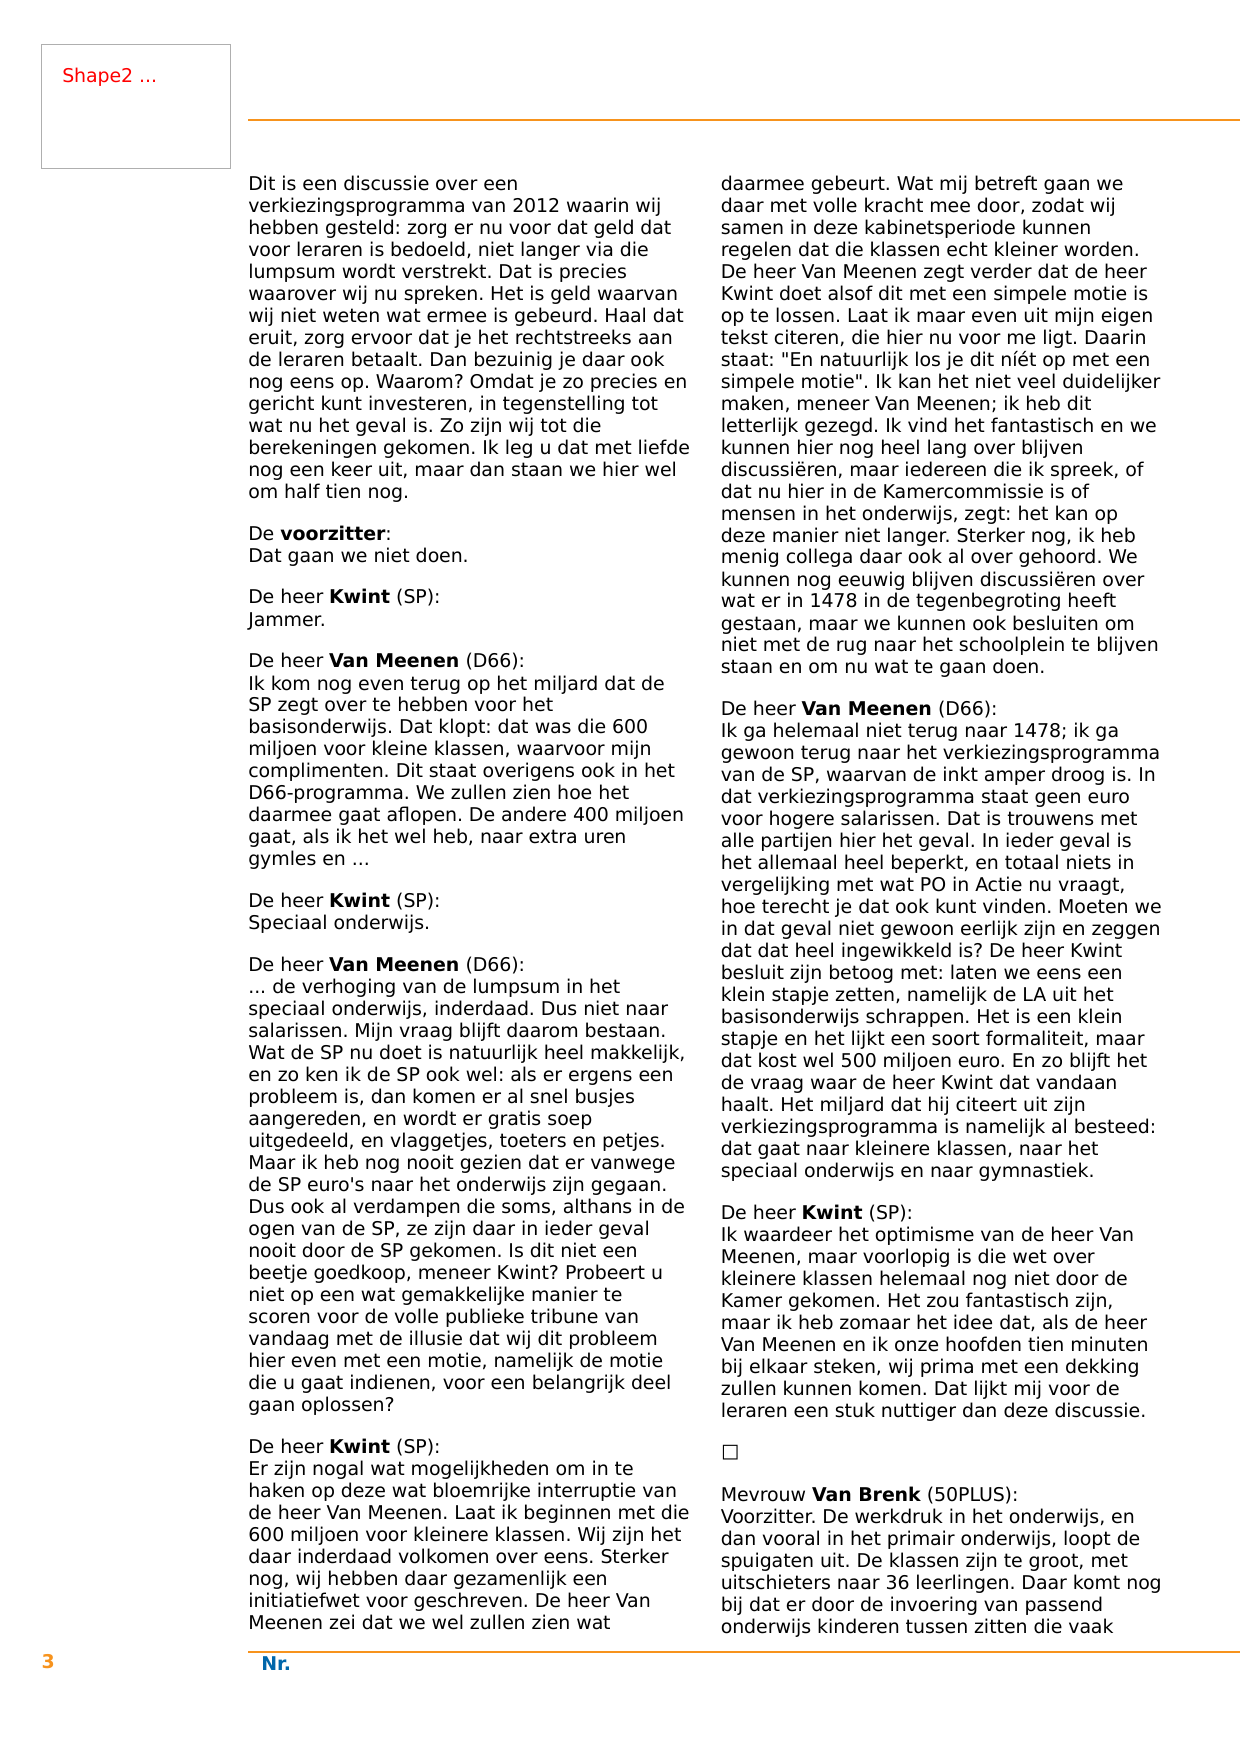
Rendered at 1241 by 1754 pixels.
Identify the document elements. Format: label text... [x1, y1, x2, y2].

text De heer Van Meenen (D66): [248, 954, 691, 976]
text Ik ga helemaal niet terug naar 1478; ik ga gewoon terug naar het verkiezingsprogramma van de SP, waarvan de inkt amper droog is. In dat verkiezingsprogramma staat geen euro voor hogere salarissen. Dat is trouwens met alle partijen hier het geval. In ieder geval is het allemaal heel beperkt, en totaal niets in vergelijking met wat PO in Actie nu vraagt, hoe terecht je dat ook kunt vinden. Moeten we in dat geval niet gewoon eerlijk zijn en zeggen dat dat heel ingewikkeld is? De heer Kwint besluit zijn betoog met: laten we eens een klein stapje zetten, namelijk de LA uit het basisonderwijs schrappen. Het is een klein stapje en het lijkt een soort formaliteit, maar dat kost wel 500 miljoen euro. En zo blijft het de vraag waar de heer Kwint dat vandaan haalt. Het miljard dat hij citeert uit zijn verkiezingsprogramma is namelijk al besteed: dat gaat naar kleinere klassen, naar het speciaal onderwijs en naar gymnastiek. [721, 720, 1163, 1182]
text De heer Kwint (SP): [248, 890, 691, 912]
text daarmee gebeurt. Wat mij betreft gaan we daar met volle kracht mee door, zodat wij samen in deze kabinetsperiode kunnen regelen dat die klassen echt kleiner worden. [721, 173, 1163, 261]
text Dat gaan we niet doen. [248, 544, 691, 566]
text De heer Van Meenen (D66): [248, 650, 691, 672]
text ... de verhoging van de lumpsum in het speciaal onderwijs, inderdaad. Dus niet naar salarissen. Mijn vraag blijft daarom bestaan. Wat de SP nu doet is natuurlijk heel makkelijk, en zo ken ik de SP ook wel: als er ergens een probleem is, dan komen er al snel busjes aangereden, en wordt er gratis soep uitgedeeld, en vlaggetjes, toeters en petjes. Maar ik heb nog nooit gezien dat er vanwege de SP euro's naar het onderwijs zijn gegaan. Dus ook al verdampen die soms, althans in de ogen van de SP, ze zijn daar in ieder geval nooit door de SP gekomen. Is dit niet een beetje goedkoop, meneer Kwint? Probeert u niet op een wat gemakkelijke manier te scoren voor de volle publieke tribune van vandaag met de illusie dat wij dit probleem hier even met een motie, namelijk de motie die u gaat indienen, voor een belangrijk deel gaan oplossen? [248, 976, 691, 1416]
text De heer Kwint (SP): [248, 586, 691, 608]
text Dit is een discussie over een verkiezingsprogramma van 2012 waarin wij hebben gesteld: zorg er nu voor dat geld dat voor leraren is bedoeld, niet langer via die lumpsum wordt verstrekt. Dat is precies waarover wij nu spreken. Het is geld waarvan wij niet weten wat ermee is gebeurd. Haal dat eruit, zorg ervoor dat je het rechtstreeks aan de leraren betaalt. Dan bezuinig je daar ook nog eens op. Waarom? Omdat je zo precies en gericht kunt investeren, in tegenstelling tot wat nu het geval is. Zo zijn wij tot die berekeningen gekomen. Ik leg u dat met liefde nog een keer uit, maar dan staan we hier wel om half tien nog. [248, 173, 691, 502]
text De heer Kwint (SP): [248, 1436, 691, 1458]
text Er zijn nogal wat mogelijkheden om in te haken op deze wat bloemrijke interruptie van de heer Van Meenen. Laat ik beginnen met die 600 miljoen voor kleinere klassen. Wij zijn het daar inderdaad volkomen over eens. Sterker nog, wij hebben daar gezamenlijk een initiatiefwet voor geschreven. De heer Van Meenen zei dat we wel zullen zien wat [248, 1458, 691, 1633]
text De heer Van Meenen (D66): [721, 698, 1163, 720]
text De heer Van Meenen zegt verder dat de heer Kwint doet alsof dit met een simpele motie is op te lossen. Laat ik maar even uit mijn eigen tekst citeren, die hier nu voor me ligt. Daarin staat: "En natuurlijk los je dit níét op met een simpele motie". Ik kan het niet veel duidelijker maken, meneer Van Meenen; ik heb dit letterlijk gezegd. Ik vind het fantastisch en we kunnen hier nog heel lang over blijven discussiëren, maar iedereen die ik spreek, of dat nu hier in de Kamercommissie is of mensen in het onderwijs, zegt: het kan op deze manier niet langer. Sterker nog, ik heb menig collega daar ook al over gehoord. We kunnen nog eeuwig blijven discussiëren over wat er in 1478 in de tegenbegroting heeft gestaan, maar we kunnen ook besluiten om niet met de rug naar het schoolplein te blijven staan en om nu wat te gaan doen. [721, 261, 1163, 678]
text Speciaal onderwijs. [248, 912, 691, 934]
text Ik waardeer het optimisme van de heer Van Meenen, maar voorlopig is die wet over kleinere klassen helemaal nog niet door de Kamer gekomen. Het zou fantastisch zijn, maar ik heb zomaar het idee dat, als de heer Van Meenen en ik onze hoofden tien minuten bij elkaar steken, wij prima met een dekking zullen kunnen komen. Dat lijkt mij voor de leraren een stuk nuttiger dan deze discussie. [721, 1224, 1163, 1422]
text De voorzitter: [248, 522, 691, 544]
text Jammer. [248, 608, 691, 630]
text Voorzitter. De werkdruk in het onderwijs, en dan vooral in het primair onderwijs, loopt de spuigaten uit. De klassen zijn te groot, met uitschieters naar 36 leerlingen. Daar komt nog bij dat er door de invoering van passend onderwijs kinderen tussen zitten die vaak [721, 1506, 1163, 1637]
text Ik kom nog even terug op het miljard dat de SP zegt over te hebben voor het basisonderwijs. Dat klopt: dat was die 600 miljoen voor kleine klassen, waarvoor mijn complimenten. Dit staat overigens ook in het D66-programma. We zullen zien hoe het daarmee gaat aflopen. De andere 400 miljoen gaat, als ik het wel heb, naar extra uren gymles en ... [248, 672, 691, 870]
text Mevrouw Van Brenk (50PLUS): [721, 1484, 1163, 1506]
text De heer Kwint (SP): [721, 1202, 1163, 1224]
text ⬜ [721, 1442, 1163, 1464]
